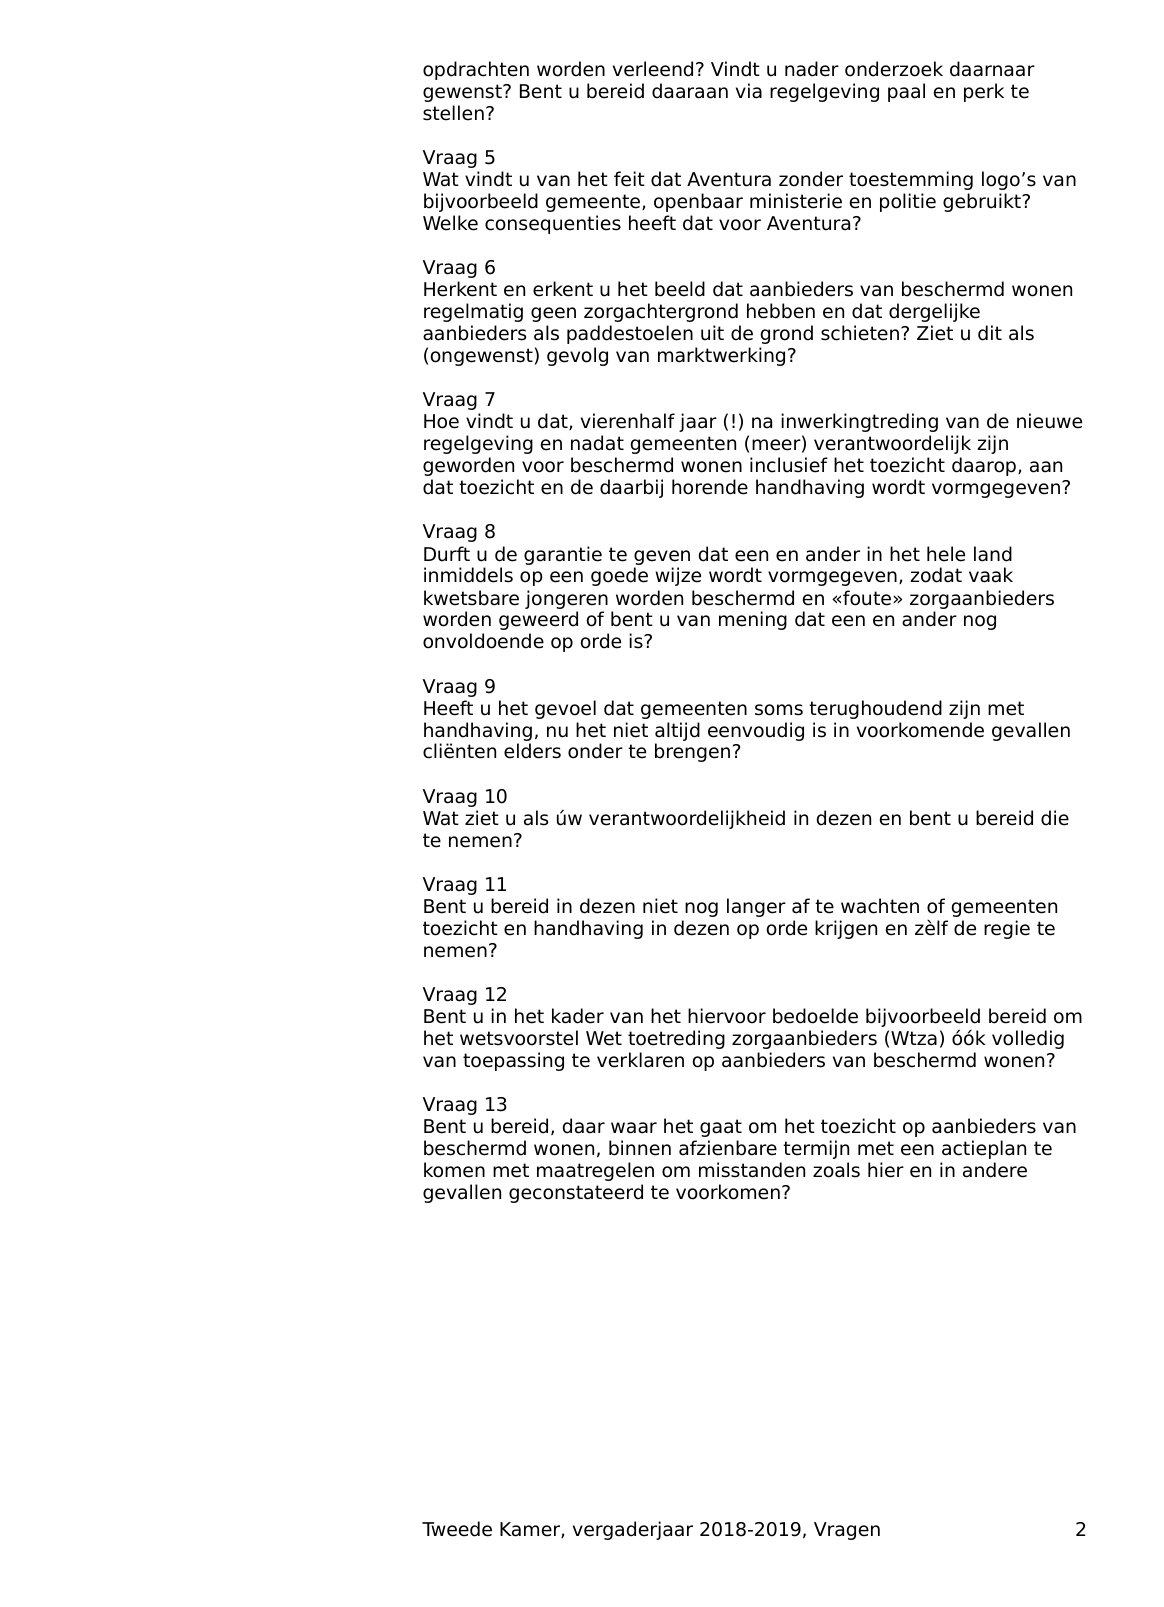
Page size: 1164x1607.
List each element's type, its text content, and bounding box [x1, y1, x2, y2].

text Vraag 13 [422, 1094, 1087, 1116]
text Bent u in het kader van het hiervoor bedoelde bijvoorbeeld bereid om het wetsvoorstel Wet toetreding zorgaanbieders (Wtza) óók volledig van toepassing te verklaren op aanbieders van beschermd wonen? [422, 1006, 1087, 1072]
text Bent u bereid, daar waar het gaat om het toezicht op aanbieders van beschermd wonen, binnen afzienbare termijn met een actieplan te komen met maatregelen om misstanden zoals hier en in andere gevallen geconstateerd te voorkomen? [422, 1116, 1087, 1204]
text Bent u bereid in dezen niet nog langer af te wachten of gemeenten toezicht en handhaving in dezen op orde krijgen en zèlf de regie te nemen? [422, 896, 1087, 962]
text Vraag 5 [422, 147, 1087, 169]
text Durft u de garantie te geven dat een en ander in het hele land inmiddels op een goede wijze wordt vormgegeven, zodat vaak kwetsbare jongeren worden beschermd en «foute» zorgaanbieders worden geweerd of bent u van mening dat een en ander nog onvoldoende op orde is? [422, 543, 1087, 653]
text Wat ziet u als úw verantwoordelijkheid in dezen en bent u bereid die te nemen? [422, 808, 1087, 852]
text Hoe vindt u dat, vierenhalf jaar (!) na inwerkingtreding van de nieuwe regelgeving en nadat gemeenten (meer) verantwoordelijk zijn geworden voor beschermd wonen inclusief het toezicht daarop, aan dat toezicht en de daarbij horende handhaving wordt vormgegeven? [422, 411, 1087, 499]
text Vraag 6 [422, 257, 1087, 279]
text Vraag 7 [422, 389, 1087, 411]
text Herkent en erkent u het beeld dat aanbieders van beschermd wonen regelmatig geen zorgachtergrond hebben en dat dergelijke aanbieders als paddestoelen uit de grond schieten? Ziet u dit als (ongewenst) gevolg van marktwerking? [422, 279, 1087, 367]
text opdrachten worden verleend? Vindt u nader onderzoek daarnaar gewenst? Bent u bereid daaraan via regelgeving paal en perk te stellen? [422, 59, 1087, 125]
text Heeft u het gevoel dat gemeenten soms terughoudend zijn met handhaving, nu het niet altijd eenvoudig is in voorkomende gevallen cliënten elders onder te brengen? [422, 697, 1087, 763]
text Vraag 9 [422, 676, 1087, 697]
text Vraag 12 [422, 984, 1087, 1006]
text Wat vindt u van het feit dat Aventura zonder toestemming logo’s van bijvoorbeeld gemeente, openbaar ministerie en politie gebruikt? Welke consequenties heeft dat voor Aventura? [422, 169, 1087, 235]
text Vraag 8 [422, 521, 1087, 543]
text Vraag 10 [422, 786, 1087, 808]
text Vraag 11 [422, 874, 1087, 896]
